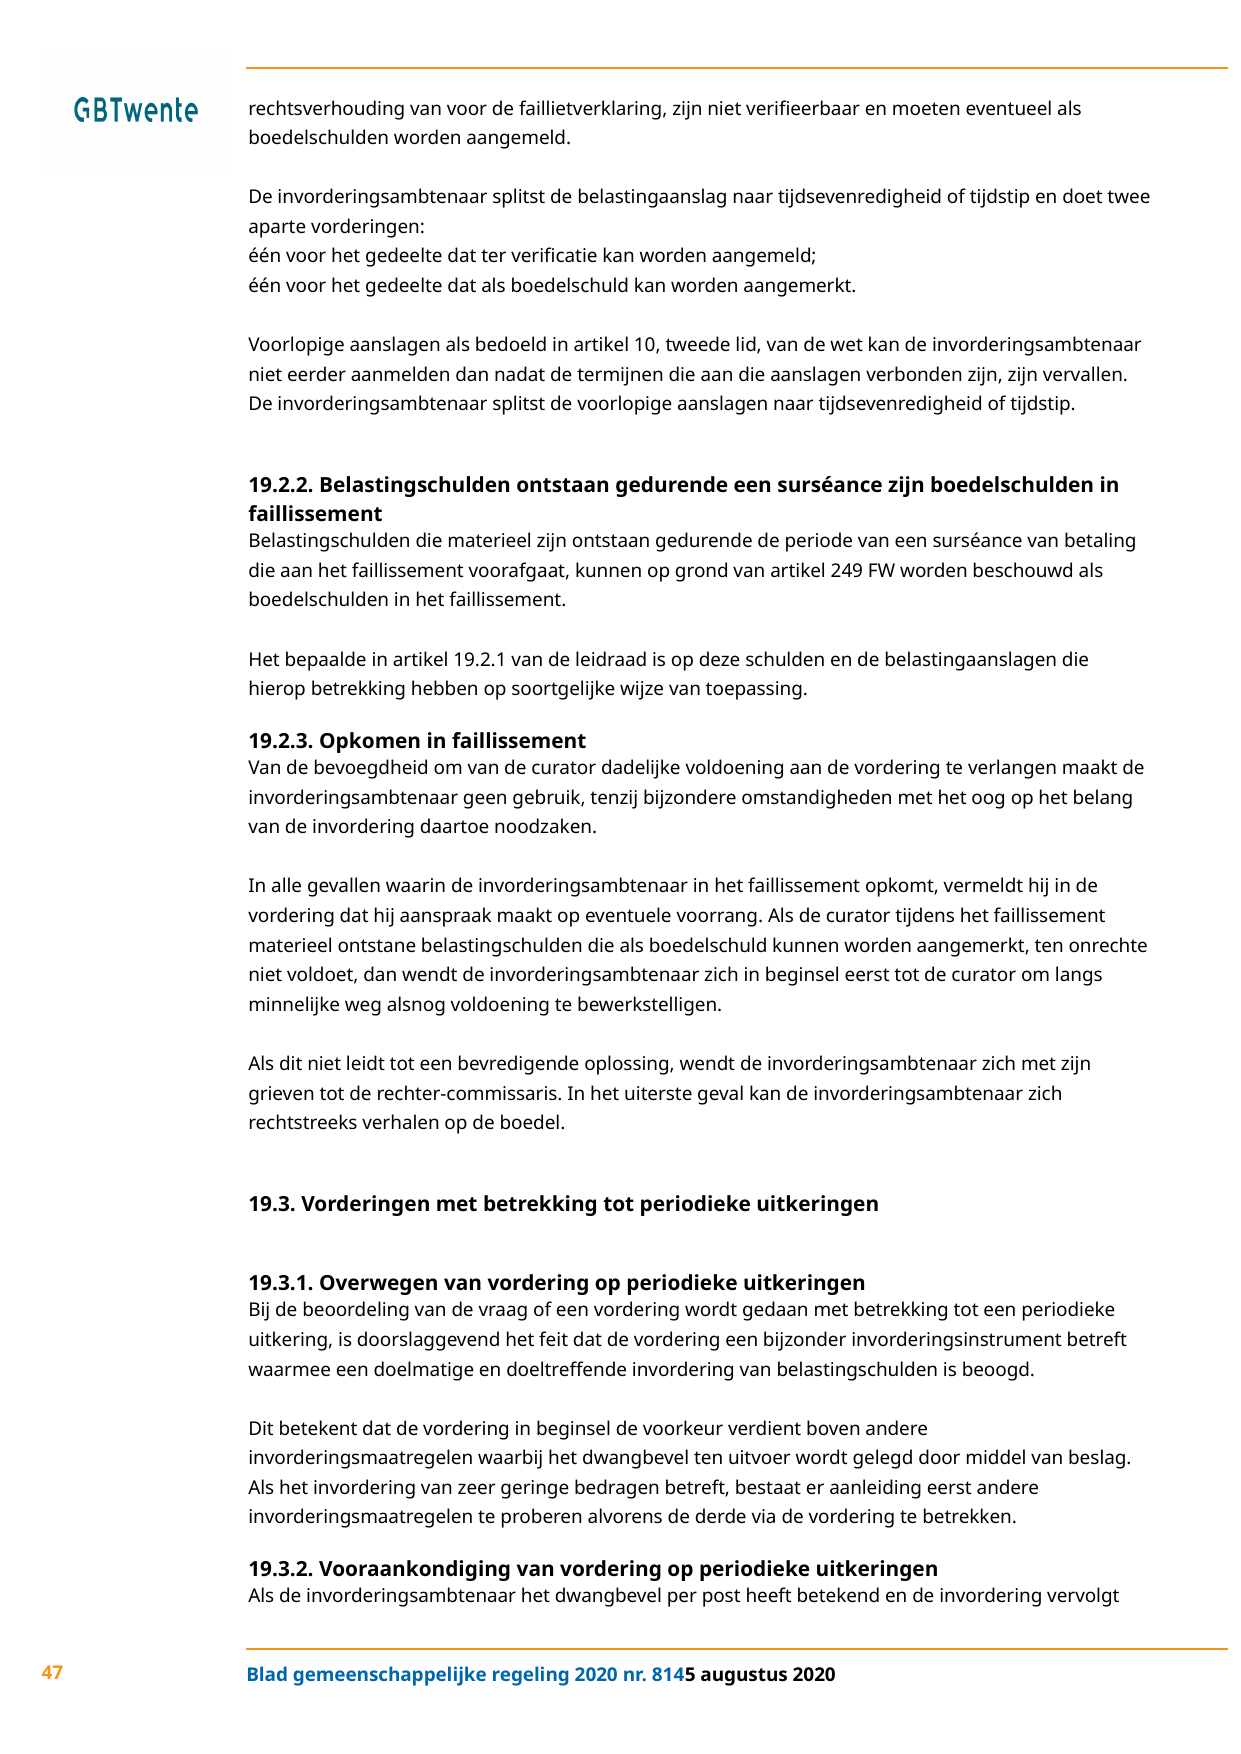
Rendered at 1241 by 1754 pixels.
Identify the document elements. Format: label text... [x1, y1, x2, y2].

text één voor het gedeelte dat als boedelschuld kan worden aangemerkt. [248, 272, 1152, 298]
text Belastingschulden die materieel zijn ontstaan gedurende de periode van een surséance van betaling die aan het faillissement voorafgaat, kunnen op grond van artikel 249 FW worden beschouwd als boedelschulden in het faillissement. [248, 527, 1152, 612]
text 19.3. Vorderingen met betrekking tot periodieke uitkeringen [248, 1189, 1152, 1218]
text 19.2.3. Opkomen in faillissement [248, 726, 1152, 754]
text 19.3.2. Vooraankondiging van vordering op periodieke uitkeringen [248, 1554, 1152, 1582]
picture [41, 47, 231, 172]
text De invorderingsambtenaar splitst de belastingaanslag naar tijdsevenredigheid of tijdstip en doet twee aparte vorderingen: [248, 183, 1152, 239]
text Als dit niet leidt tot een bevredigende oplossing, wendt de invorderingsambtenaar zich met zijn grieven tot de rechter-commissaris. In het uiterste geval kan de invorderingsambtenaar zich rechtstreeks verhalen op de boedel. [248, 1050, 1152, 1135]
text 19.2.2. Belastingschulden ontstaan gedurende een surséance zijn boedelschulden in faillissement [248, 471, 1152, 527]
text Dit betekent dat de vordering in beginsel de voorkeur verdient boven andere invorderingsmaatregelen waarbij het dwangbevel ten uitvoer wordt gelegd door middel van beslag. Als het invordering van zeer geringe bedragen betreft, bestaat er aanleiding eerst andere invorderingsmaatregelen te proberen alvorens de derde via de vordering te betrekken. [248, 1415, 1152, 1529]
text In alle gevallen waarin de invorderingsambtenaar in het faillissement opkomt, vermeldt hij in de vordering dat hij aanspraak maakt op eventuele voorrang. Als de curator tijdens het faillissement materieel ontstane belastingschulden die als boedelschuld kunnen worden aangemerkt, ten onrechte niet voldoet, dan wendt de invorderingsambtenaar zich in beginsel eerst tot de curator om langs minnelijke weg alsnog voldoening te bewerkstelligen. [248, 873, 1152, 1017]
text Van de bevoegdheid om van de curator dadelijke voldoening aan de vordering te verlangen maakt de invorderingsambtenaar geen gebruik, tenzij bijzondere omstandigheden met het oog op het belang van de invordering daartoe noodzaken. [248, 754, 1152, 839]
text Voorlopige aanslagen als bedoeld in artikel 10, tweede lid, van de wet kan de invorderingsambtenaar niet eerder aanmelden dan nadat de termijnen die aan die aanslagen verbonden zijn, zijn vervallen. De invorderingsambtenaar splitst de voorlopige aanslagen naar tijdsevenredigheid of tijdstip. [248, 331, 1152, 416]
text 19.3.1. Overwegen van vordering op periodieke uitkeringen [248, 1268, 1152, 1297]
text één voor het gedeelte dat ter verificatie kan worden aangemeld; [248, 243, 1152, 268]
text rechtsverhouding van voor de faillietverklaring, zijn niet verifieerbaar en moeten eventueel als boedelschulden worden aangemeld. [248, 95, 1152, 150]
text Bij de beoordeling van de vraag of een vordering wordt gedaan met betrekking tot een periodieke uitkering, is doorslaggevend het feit dat de vordering een bijzonder invorderingsinstrument betreft waarmee een doelmatige en doeltreffende invordering van belastingschulden is beoogd. [248, 1297, 1152, 1381]
text Als de invorderingsambtenaar het dwangbevel per post heeft betekend en de invordering vervolgt [248, 1582, 1152, 1608]
text Het bepaalde in artikel 19.2.1 van de leidraad is op deze schulden en de belastingaanslagen die hierop betrekking hebben op soortgelijke wijze van toepassing. [248, 646, 1152, 701]
